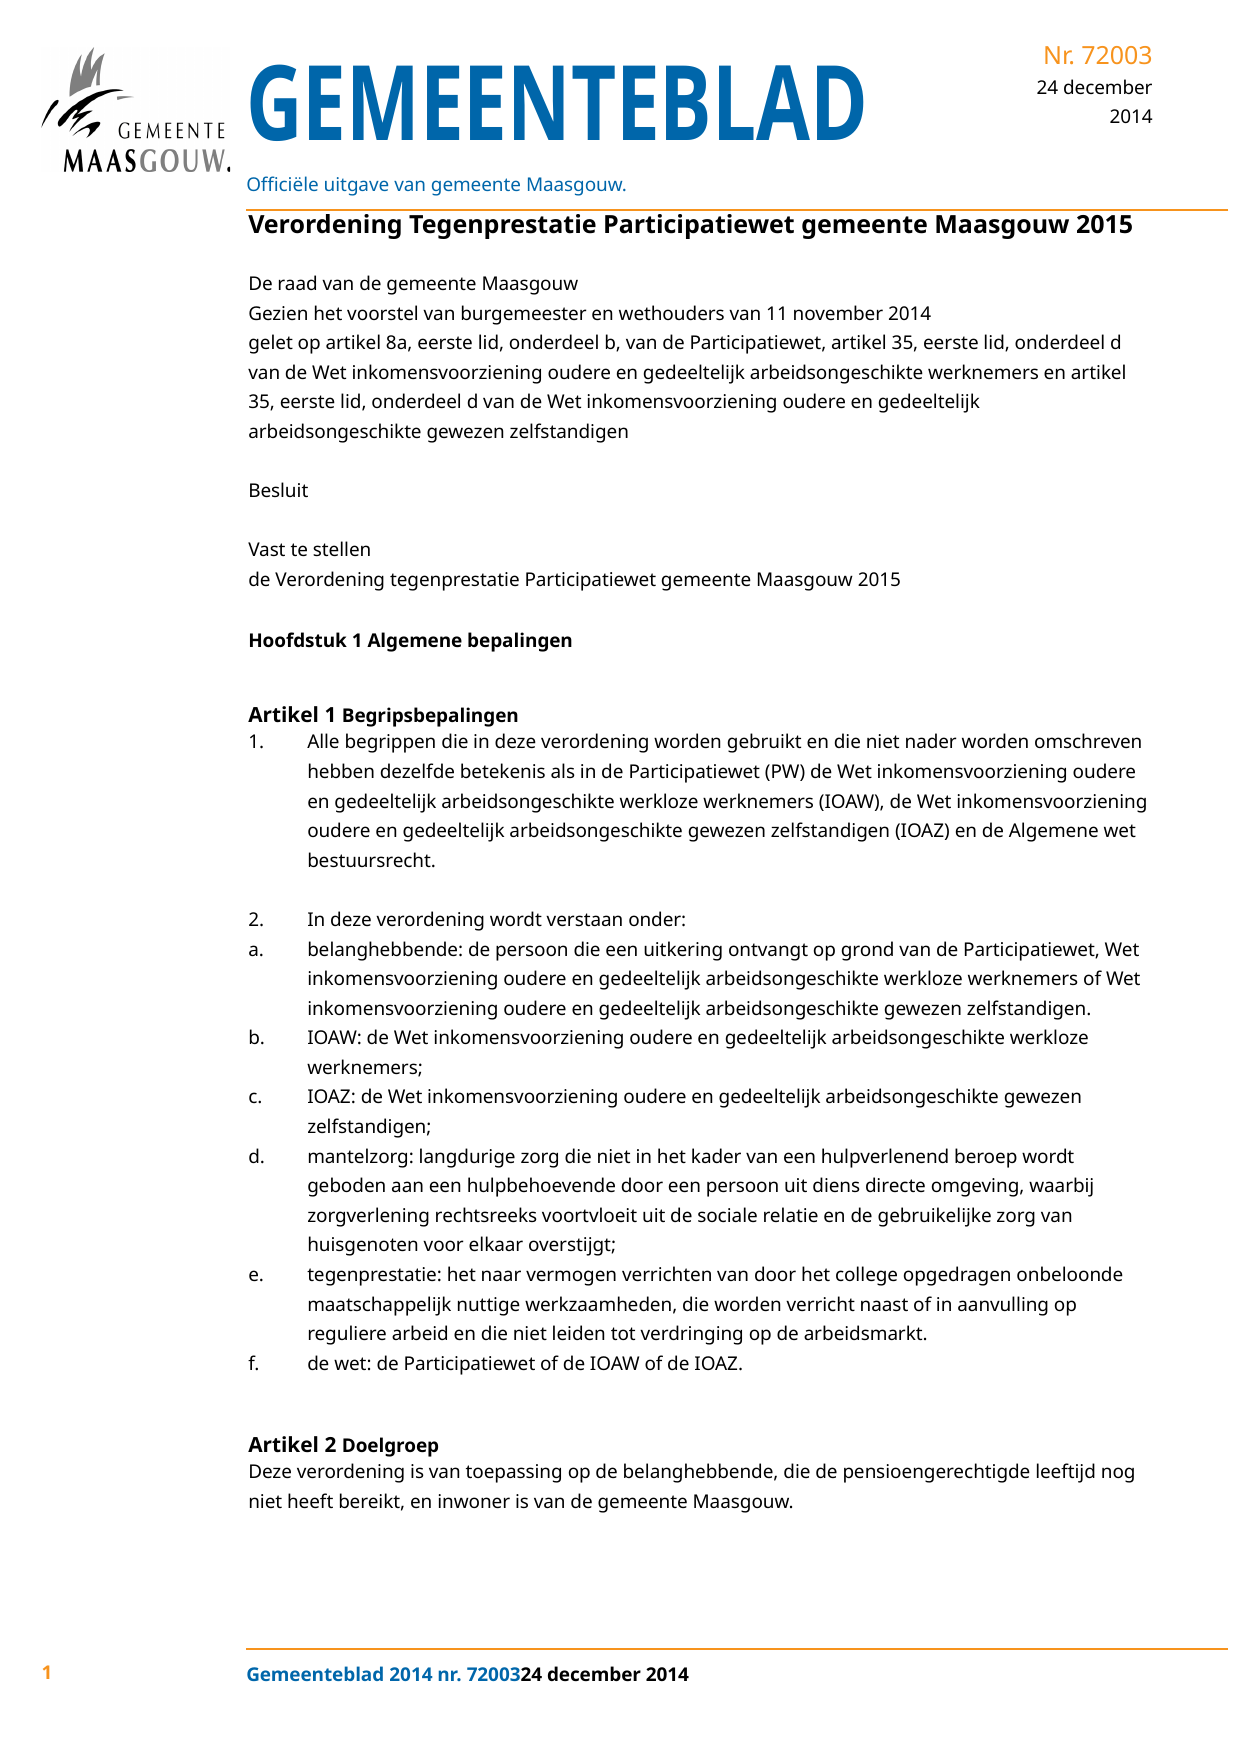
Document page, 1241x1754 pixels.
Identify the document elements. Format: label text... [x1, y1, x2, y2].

text gelet op artikel 8a, eerste lid, onderdeel b, van de Participatiewet, artikel 35, eerste lid, onderdeel d van de Wet inkomensvoorziening oudere en gedeeltelijk arbeidsongeschikte werknemers en artikel 35, eerste lid, onderdeel d van de Wet inkomensvoorziening oudere en gedeeltelijk arbeidsongeschikte gewezen zelfstandigen [248, 329, 1152, 444]
text Vast te stellen [248, 537, 1152, 562]
list mantelzorg: langdurige zorg die niet in het kader van een hulpverlenend beroep wordt geboden aan een hulpbehoevende door een persoon uit diens directe omgeving, waarbij zorgverlening rechtsreeks voortvloeit uit de sociale relatie en de gebruikelijke zorg van huisgenoten voor elkaar overstijgt; [248, 1143, 1152, 1257]
list In deze verordening wordt verstaan onder: [248, 906, 1152, 932]
picture [41, 47, 231, 172]
text Besluit [248, 477, 1152, 503]
text De raad van de gemeente Maasgouw [248, 270, 1152, 296]
text Artikel 1 Begripsbepalingen [248, 700, 1152, 729]
text Verordening Tegenprestatie Participatiewet gemeente Maasgouw 2015 [248, 211, 1152, 241]
text Deze verordening is van toepassing op de belanghebbende, die de pensioengerechtigde leeftijd nog niet heeft bereikt, en inwoner is van de gemeente Maasgouw. [248, 1458, 1152, 1514]
list Alle begrippen die in deze verordening worden gebruikt en die niet nader worden omschreven hebben dezelfde betekenis als in de Participatiewet (PW) de Wet inkomensvoorziening oudere en gedeeltelijk arbeidsongeschikte werkloze werknemers (IOAW), de Wet inkomensvoorziening oudere en gedeeltelijk arbeidsongeschikte gewezen zelfstandigen (IOAZ) en de Algemene wet bestuursrecht. [248, 729, 1152, 873]
text de Verordening tegenprestatie Participatiewet gemeente Maasgouw 2015 [248, 566, 1152, 592]
list tegenprestatie: het naar vermogen verrichten van door het college opgedragen onbeloonde maatschappelijk nuttige werkzaamheden, die worden verricht naast of in aanvulling op reguliere arbeid en die niet leiden tot verdringing op de arbeidsmarkt. [248, 1261, 1152, 1346]
list IOAZ: de Wet inkomensvoorziening oudere en gedeeltelijk arbeidsongeschikte gewezen zelfstandigen; [248, 1084, 1152, 1139]
list belanghebbende: de persoon die een uitkering ontvangt op grond van de Participatiewet, Wet inkomensvoorziening oudere en gedeeltelijk arbeidsongeschikte werkloze werknemers of Wet inkomensvoorziening oudere en gedeeltelijk arbeidsongeschikte gewezen zelfstandigen. [248, 936, 1152, 1021]
text Hoofdstuk 1 Algemene bepalingen [248, 625, 1152, 654]
text Artikel 2 Doelgroep [248, 1430, 1152, 1458]
text Gezien het voorstel van burgemeester en wethouders van 11 november 2014 [248, 300, 1152, 326]
list IOAW: de Wet inkomensvoorziening oudere en gedeeltelijk arbeidsongeschikte werkloze werknemers; [248, 1024, 1152, 1080]
list de wet: de Participatiewet of de IOAW of de IOAZ. [248, 1350, 1152, 1376]
